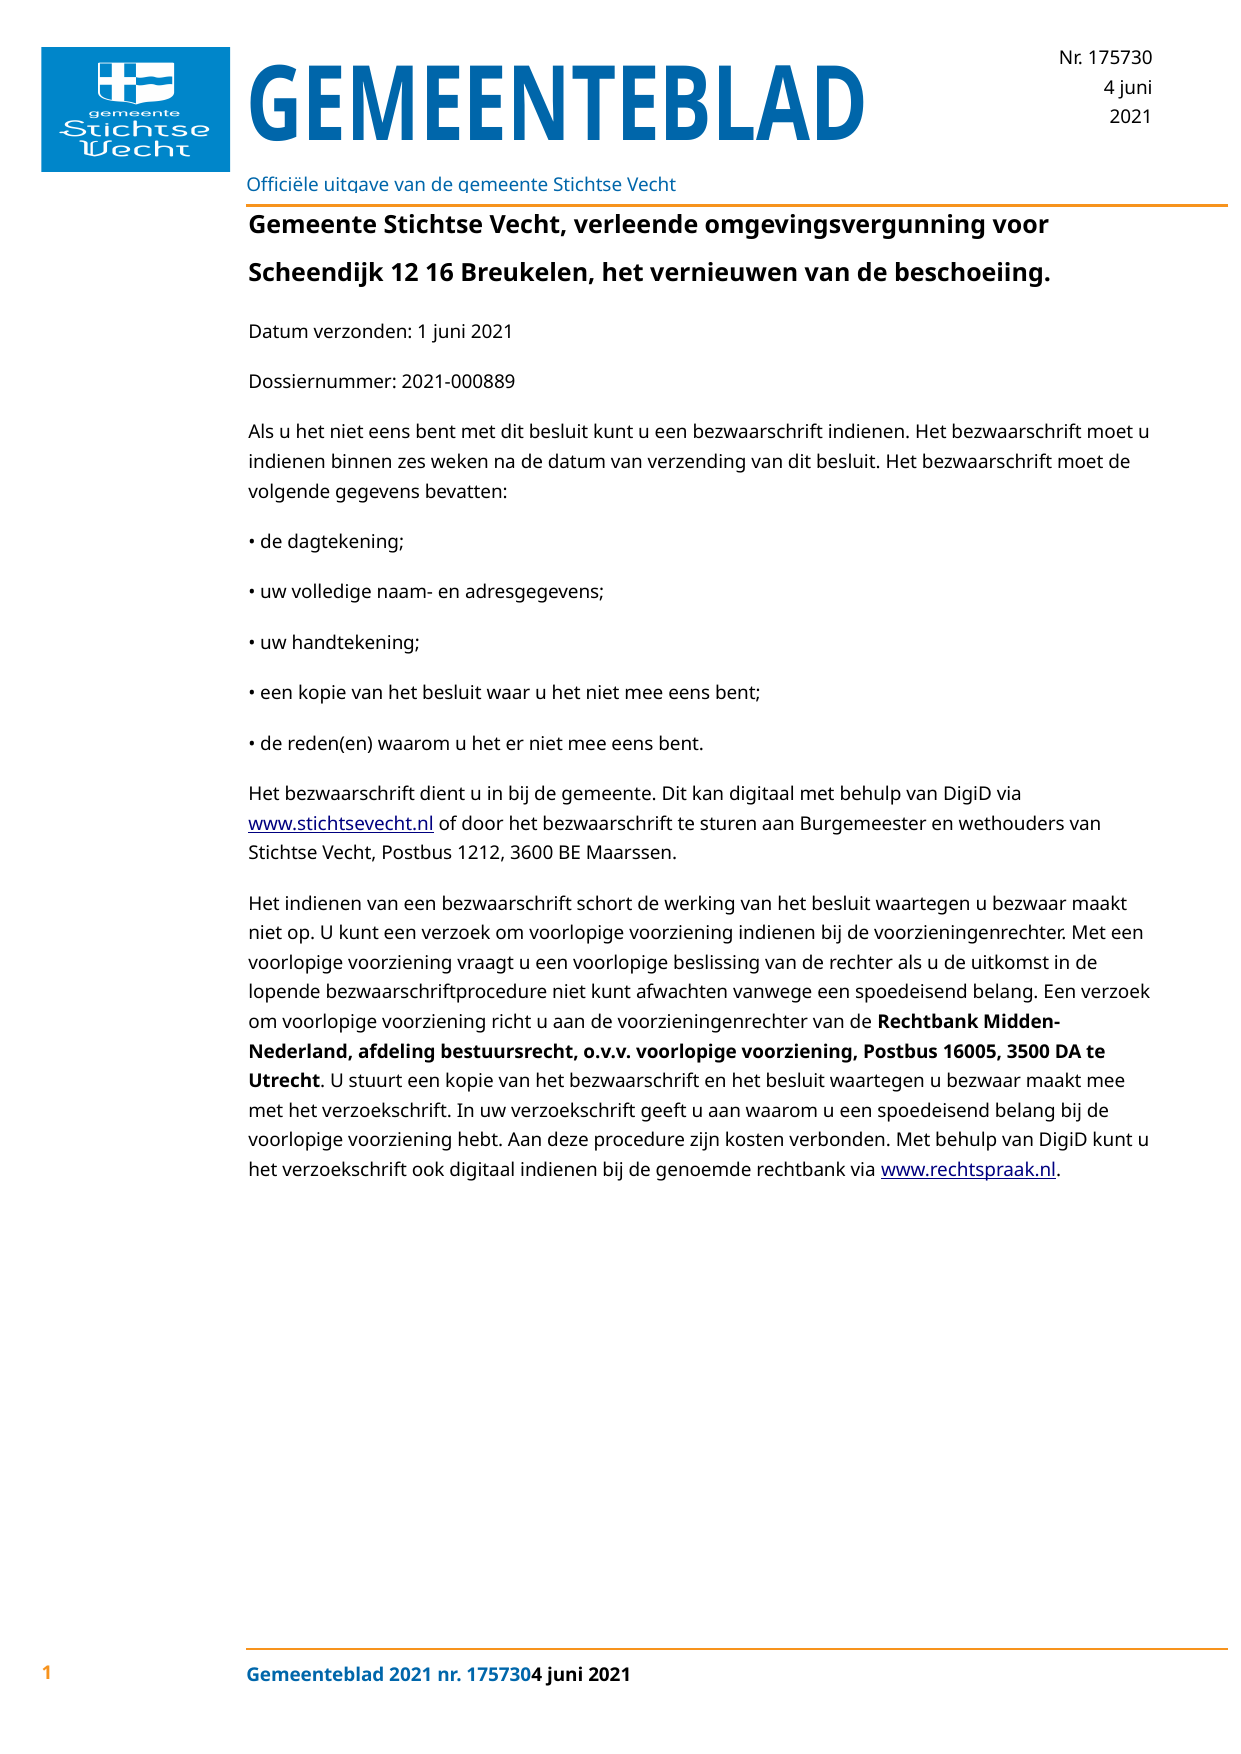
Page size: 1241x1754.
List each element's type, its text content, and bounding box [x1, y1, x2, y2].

text Dossiernummer: 2021-000889 [248, 368, 1152, 394]
text • uw handtekening; [248, 629, 1152, 655]
text Gemeente Stichtse Vecht, verleende omgevingsvergunning voor Scheendijk 12 16 Breukelen, het vernieuwen van de beschoeiing. [248, 207, 1152, 288]
picture [137, 63, 174, 103]
text Als u het niet eens bent met dit besluit kunt u een bezwaarschrift indienen. Het bezwaarschrift moet u indienen binnen zes weken na de datum van verzending van dit besluit. Het bezwaarschrift moet de volgende gegevens bevatten: [248, 419, 1152, 504]
text • de dagtekening; [248, 528, 1152, 554]
text Het bezwaarschrift dient u in bij de gemeente. Dit kan digitaal met behulp van DigiD via www.stichtsevecht.nl of door het bezwaarschrift te sturen aan Burgemeester en wethouders van Stichtse Vecht, Postbus 1212, 3600 BE Maarssen. [248, 780, 1152, 865]
text • de reden(en) waarom u het er niet mee eens bent. [248, 730, 1152, 756]
text Datum verzonden: 1 juni 2021 [248, 318, 1152, 344]
text • een kopie van het besluit waar u het niet mee eens bent; [248, 679, 1152, 705]
picture [99, 63, 135, 101]
text Het indienen van een bezwaarschrift schort de werking van het besluit waartegen u bezwaar maakt niet op. U kunt een verzoek om voorlopige voorziening indienen bij de voorzieningenrechter. Met een voorlopige voorziening vraagt u een voorlopige beslissing van de rechter als u de uitkomst in de lopende bezwaarschriftprocedure niet kunt afwachten vanwege een spoedeisend belang. Een verzoek om voorlopige voorziening richt u aan de voorzieningenrechter van de Rechtbank Midden-Nederland, afdeling bestuursrecht, o.v.v. voorlopige voorziening, Postbus 16005, 3500 DA te Utrecht. U stuurt een kopie van het bezwaarschrift en het besluit waartegen u bezwaar maakt mee met het verzoekschrift. In uw verzoekschrift geeft u aan waarom u een spoedeisend belang bij de voorlopige voorziening hebt. Aan deze procedure zijn kosten verbonden. Met behulp van DigiD kunt u het verzoekschrift ook digitaal indienen bij de genoemde rechtbank via www.rechtspraak.nl. [248, 890, 1152, 1182]
text • uw volledige naam- en adresgegevens; [248, 579, 1152, 604]
